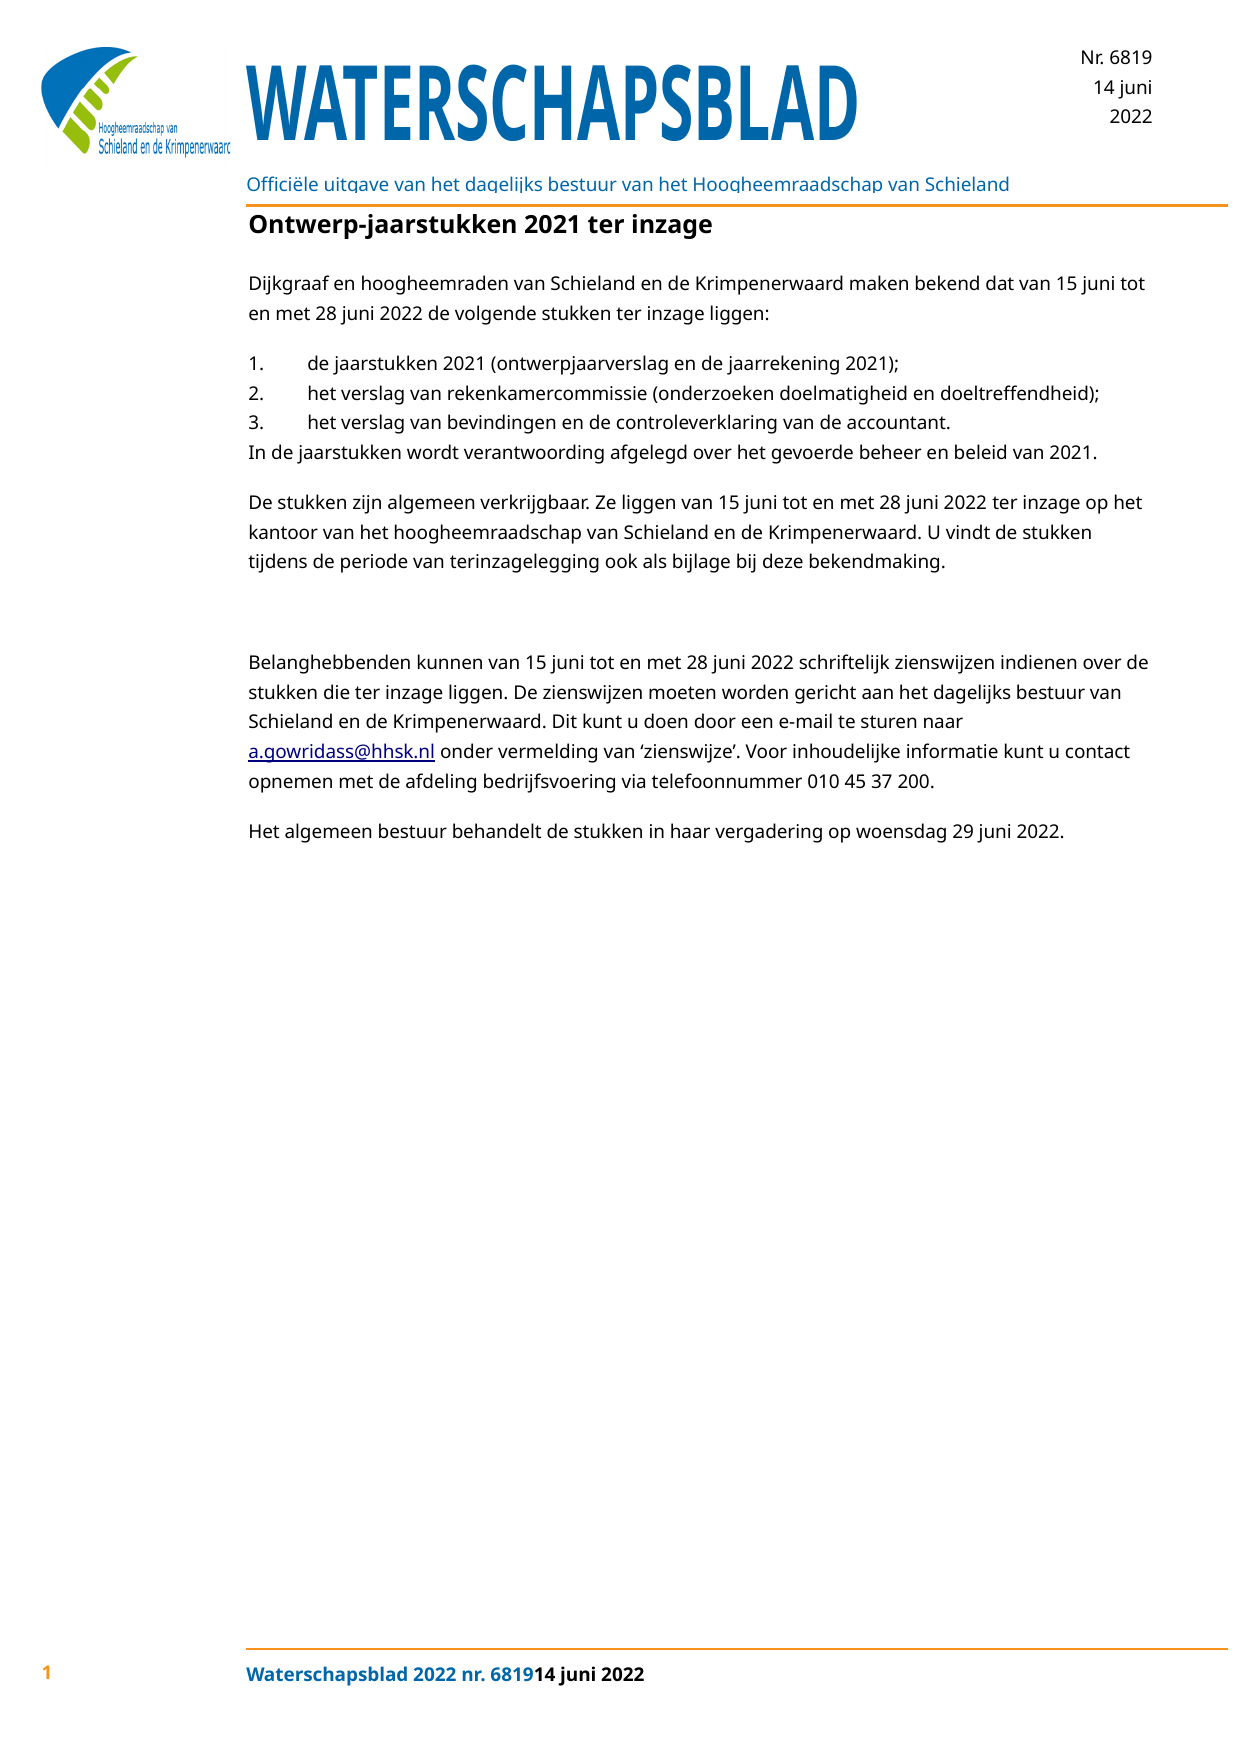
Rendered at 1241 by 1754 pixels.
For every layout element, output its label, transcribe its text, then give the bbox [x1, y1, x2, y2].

text In de jaarstukken wordt verantwoording afgelegd over het gevoerde beheer en beleid van 2021. [248, 439, 1152, 465]
text Dijkgraaf en hoogheemraden van Schieland en de Krimpenerwaard maken bekend dat van 15 juni tot en met 28 juni 2022 de volgende stukken ter inzage liggen: [248, 270, 1152, 326]
text Het algemeen bestuur behandelt de stukken in haar vergadering op woensdag 29 juni 2022. [248, 818, 1152, 844]
text Ontwerp-jaarstukken 2021 ter inzage [248, 207, 1152, 241]
picture [41, 47, 231, 172]
list de jaarstukken 2021 (ontwerpjaarverslag en de jaarrekening 2021); [248, 350, 1152, 376]
text De stukken zijn algemeen verkrijgbaar. Ze liggen van 15 juni tot en met 28 juni 2022 ter inzage op het kantoor van het hoogheemraadschap van Schieland en de Krimpenerwaard. U vindt de stukken tijdens de periode van terinzagelegging ook als bijlage bij deze bekendmaking. [248, 489, 1152, 574]
list het verslag van rekenkamercommissie (onderzoeken doelmatigheid en doeltreffendheid); [248, 380, 1152, 406]
list het verslag van bevindingen en de controleverklaring van de accountant. [248, 409, 1152, 435]
text Belanghebbenden kunnen van 15 juni tot en met 28 juni 2022 schriftelijk zienswijzen indienen over de stukken die ter inzage liggen. De zienswijzen moeten worden gericht aan het dagelijks bestuur van Schieland en de Krimpenerwaard. Dit kunt u doen door een e-mail te sturen naar a.gowridass@hhsk.nl onder vermelding van ‘zienswijze’. Voor inhoudelijke informatie kunt u contact opnemen met de afdeling bedrijfsvoering via telefoonnummer 010 45 37 200. [248, 649, 1152, 793]
